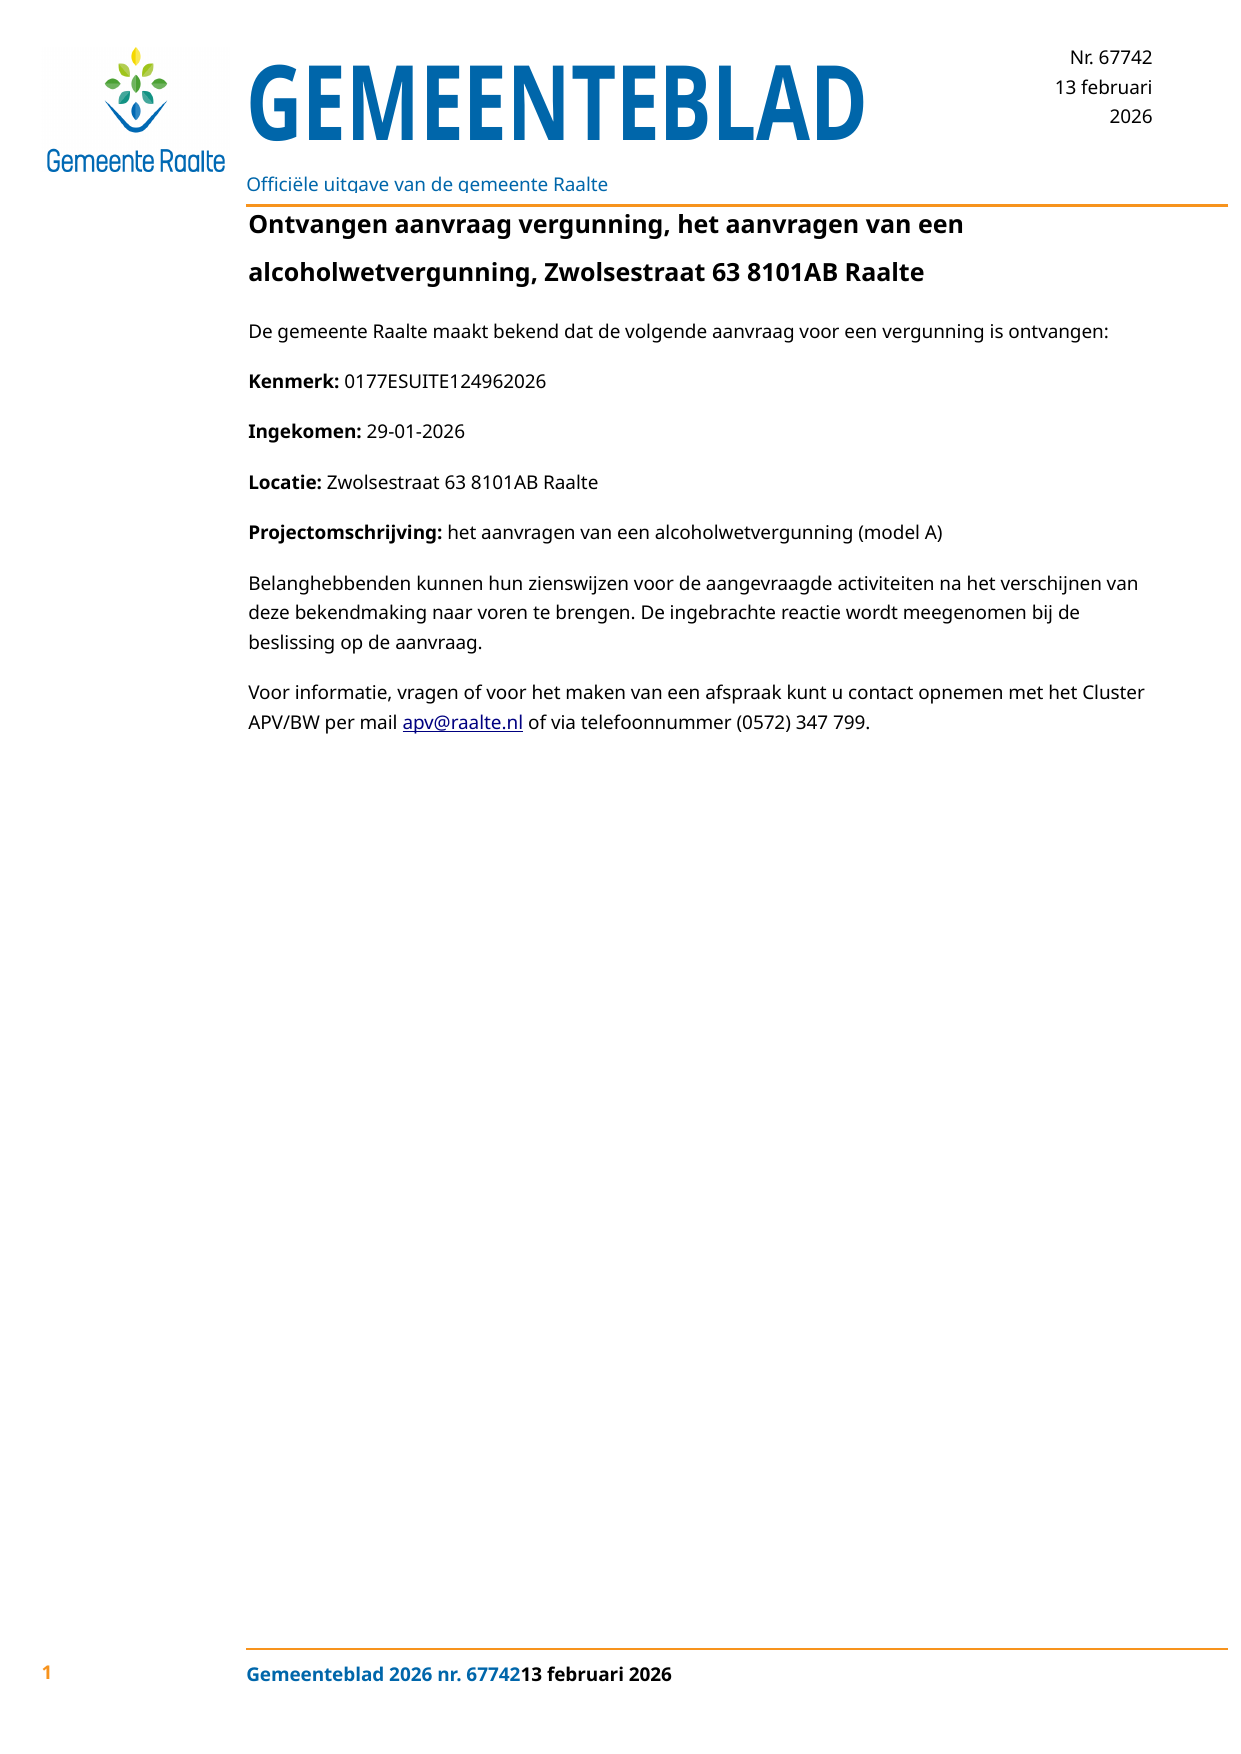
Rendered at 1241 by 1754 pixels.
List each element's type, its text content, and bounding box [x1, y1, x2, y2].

text Locatie: Zwolsestraat 63 8101AB Raalte [248, 469, 1152, 495]
text Voor informatie, vragen of voor het maken van een afspraak kunt u contact opnemen met het Cluster APV/BW per mail apv@raalte.nl of via telefoonnummer (0572) 347 799. [248, 679, 1152, 735]
text Projectomschrijving: het aanvragen van een alcoholwetvergunning (model A) [248, 519, 1152, 545]
text Ingekomen: 29-01-2026 [248, 419, 1152, 444]
text Belanghebbenden kunnen hun zienswijzen voor de aangevraagde activiteiten na het verschijnen van deze bekendmaking naar voren te brengen. De ingebrachte reactie wordt meegenomen bij de beslissing op de aanvraag. [248, 570, 1152, 655]
text Ontvangen aanvraag vergunning, het aanvragen van een alcoholwetvergunning, Zwolsestraat 63 8101AB Raalte [248, 207, 1152, 288]
text Kenmerk: 0177ESUITE124962026 [248, 368, 1152, 394]
text De gemeente Raalte maakt bekend dat de volgende aanvraag voor een vergunning is ontvangen: [248, 318, 1152, 344]
picture [41, 47, 231, 172]
